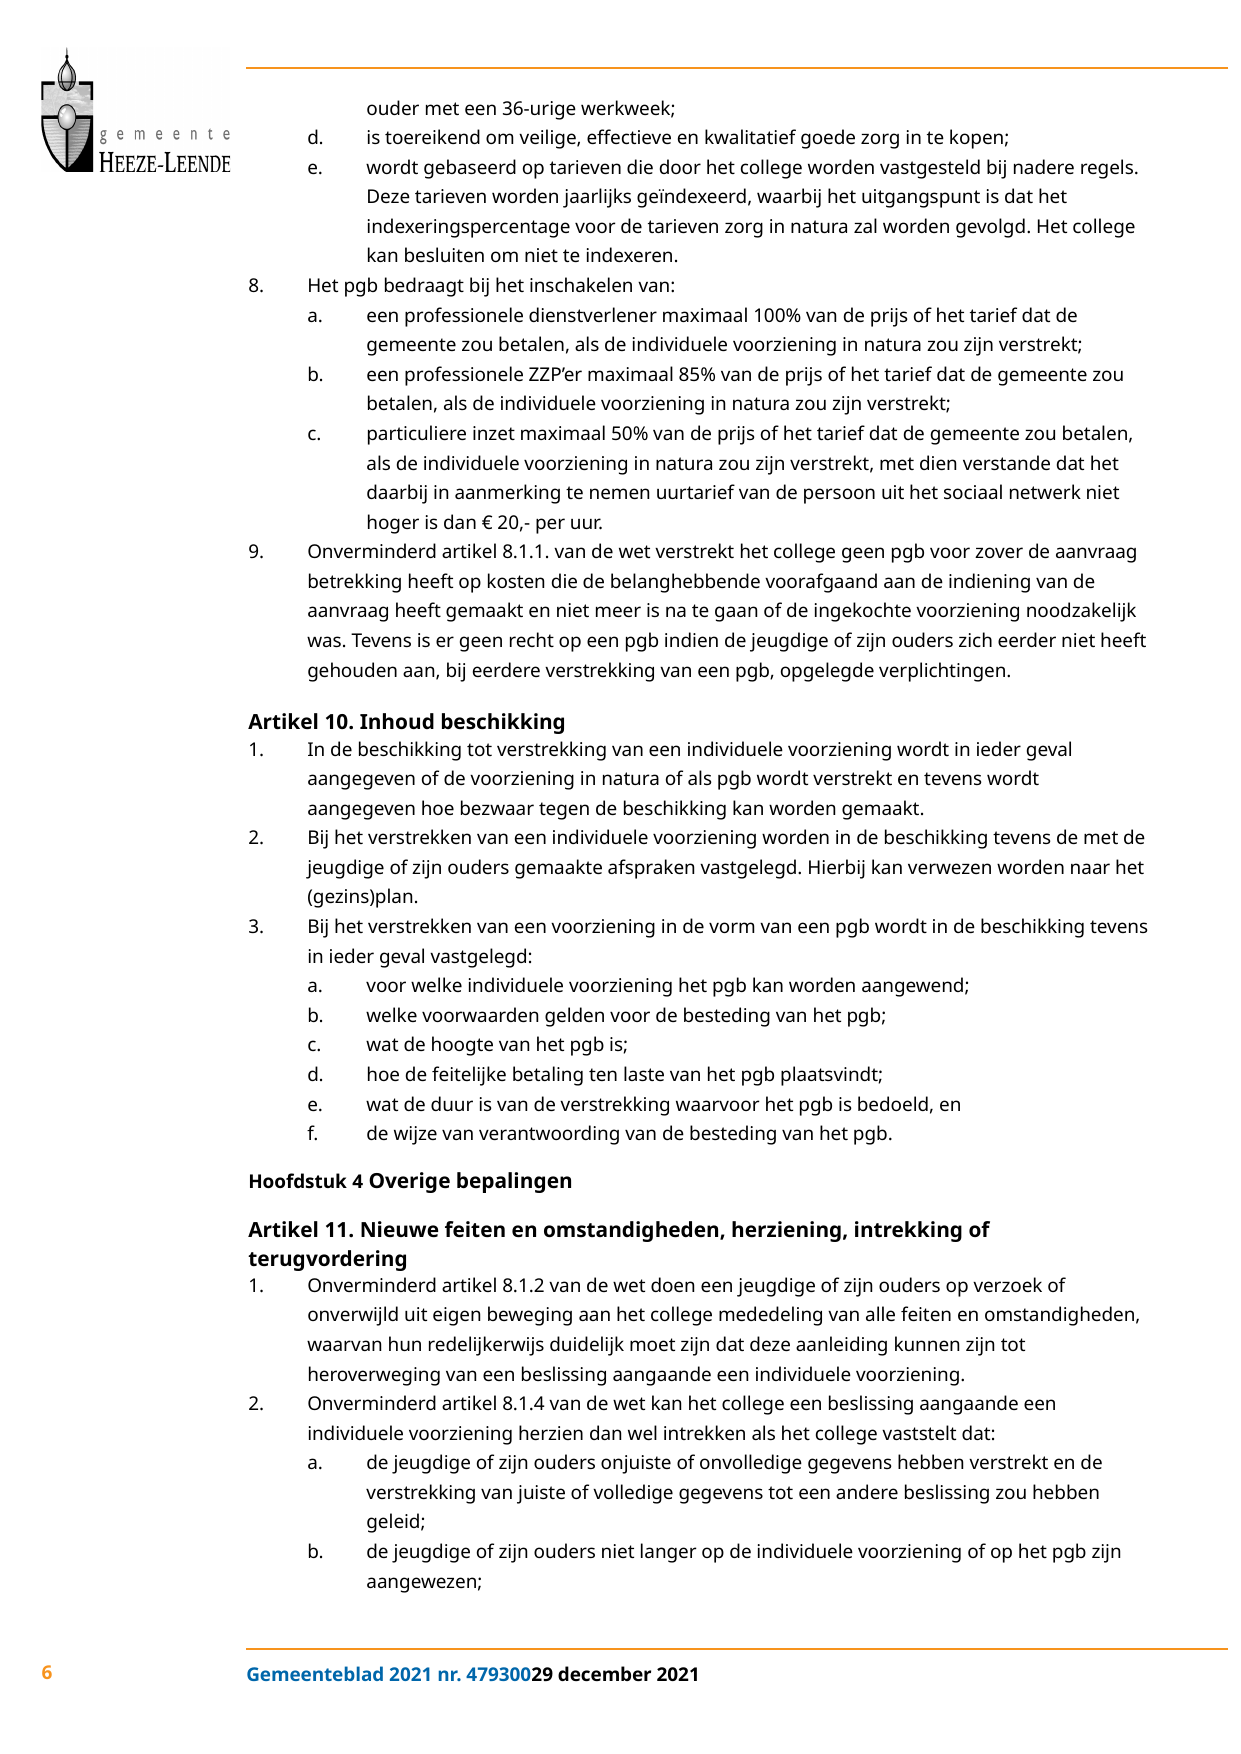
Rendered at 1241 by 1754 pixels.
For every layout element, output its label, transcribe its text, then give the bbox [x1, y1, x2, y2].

list Bij het verstrekken van een voorziening in de vorm van een pgb wordt in de beschikking tevens in ieder geval vastgelegd: [248, 913, 1152, 968]
list Het pgb bedraagt bij het inschakelen van: [248, 272, 1152, 298]
list de jeugdige of zijn ouders onjuiste of onvolledige gegevens hebben verstrekt en de verstrekking van juiste of volledige gegevens tot een andere beslissing zou hebben geleid; [307, 1449, 1152, 1534]
text Artikel 11. Nieuwe feiten en omstandigheden, herziening, intrekking of terugvordering [248, 1215, 1152, 1272]
picture [41, 47, 231, 172]
list In de beschikking tot verstrekking van een individuele voorziening wordt in ieder geval aangegeven of de voorziening in natura of als pgb wordt verstrekt en tevens wordt aangegeven hoe bezwaar tegen de beschikking kan worden gemaakt. [248, 736, 1152, 821]
list een professionele dienstverlener maximaal 100% van de prijs of het tarief dat de gemeente zou betalen, als de individuele voorziening in natura zou zijn verstrekt; [307, 302, 1152, 357]
list wat de duur is van de verstrekking waarvoor het pgb is bedoeld, en [307, 1091, 1152, 1116]
list Onverminderd artikel 8.1.4 van de wet kan het college een beslissing aangaande een individuele voorziening herzien dan wel intrekken als het college vaststelt dat: [248, 1390, 1152, 1446]
list de wijze van verantwoording van de besteding van het pgb. [307, 1120, 1152, 1146]
list wordt gebaseerd op tarieven die door het college worden vastgesteld bij nadere regels. Deze tarieven worden jaarlijks geïndexeerd, waarbij het uitgangspunt is dat het indexeringspercentage voor de tarieven zorg in natura zal worden gevolgd. Het college kan besluiten om niet te indexeren. [307, 154, 1152, 268]
list de jeugdige of zijn ouders niet langer op de individuele voorziening of op het pgb zijn aangewezen; [307, 1538, 1152, 1594]
list welke voorwaarden gelden voor de besteding van het pgb; [307, 1002, 1152, 1028]
list Bij het verstrekken van een individuele voorziening worden in de beschikking tevens de met de jeugdige of zijn ouders gemaakte afspraken vastgelegd. Hierbij kan verwezen worden naar het (gezins)plan. [248, 824, 1152, 909]
list Onverminderd artikel 8.1.2 van de wet doen een jeugdige of zijn ouders op verzoek of onverwijld uit eigen beweging aan het college mededeling van alle feiten en omstandigheden, waarvan hun redelijkerwijs duidelijk moet zijn dat deze aanleiding kunnen zijn tot heroverweging van een beslissing aangaande een individuele voorziening. [248, 1272, 1152, 1387]
list wat de hoogte van het pgb is; [307, 1032, 1152, 1057]
list particuliere inzet maximaal 50% van de prijs of het tarief dat de gemeente zou betalen, als de individuele voorziening in natura zou zijn verstrekt, met dien verstande dat het daarbij in aanmerking te nemen uurtarief van de persoon uit het sociaal netwerk niet hoger is dan € 20,- per uur. [307, 420, 1152, 535]
text Artikel 10. Inhoud beschikking [248, 707, 1152, 736]
list voor welke individuele voorziening het pgb kan worden aangewend; [307, 972, 1152, 998]
list een professionele ZZP’er maximaal 85% van de prijs of het tarief dat de gemeente zou betalen, als de individuele voorziening in natura zou zijn verstrekt; [307, 361, 1152, 416]
text Hoofdstuk 4 Overige bepalingen [248, 1166, 1152, 1194]
list ouder met een 36-urige werkweek; [307, 95, 1152, 121]
list is toereikend om veilige, effectieve en kwalitatief goede zorg in te kopen; [307, 124, 1152, 150]
list Onverminderd artikel 8.1.1. van de wet verstrekt het college geen pgb voor zover de aanvraag betrekking heeft op kosten die de belanghebbende voorafgaand aan de indiening van de aanvraag heeft gemaakt en niet meer is na te gaan of de ingekochte voorziening noodzakelijk was. Tevens is er geen recht op een pgb indien de jeugdige of zijn ouders zich eerder niet heeft gehouden aan, bij eerdere verstrekking van een pgb, opgelegde verplichtingen. [248, 538, 1152, 683]
list hoe de feitelijke betaling ten laste van het pgb plaatsvindt; [307, 1061, 1152, 1087]
